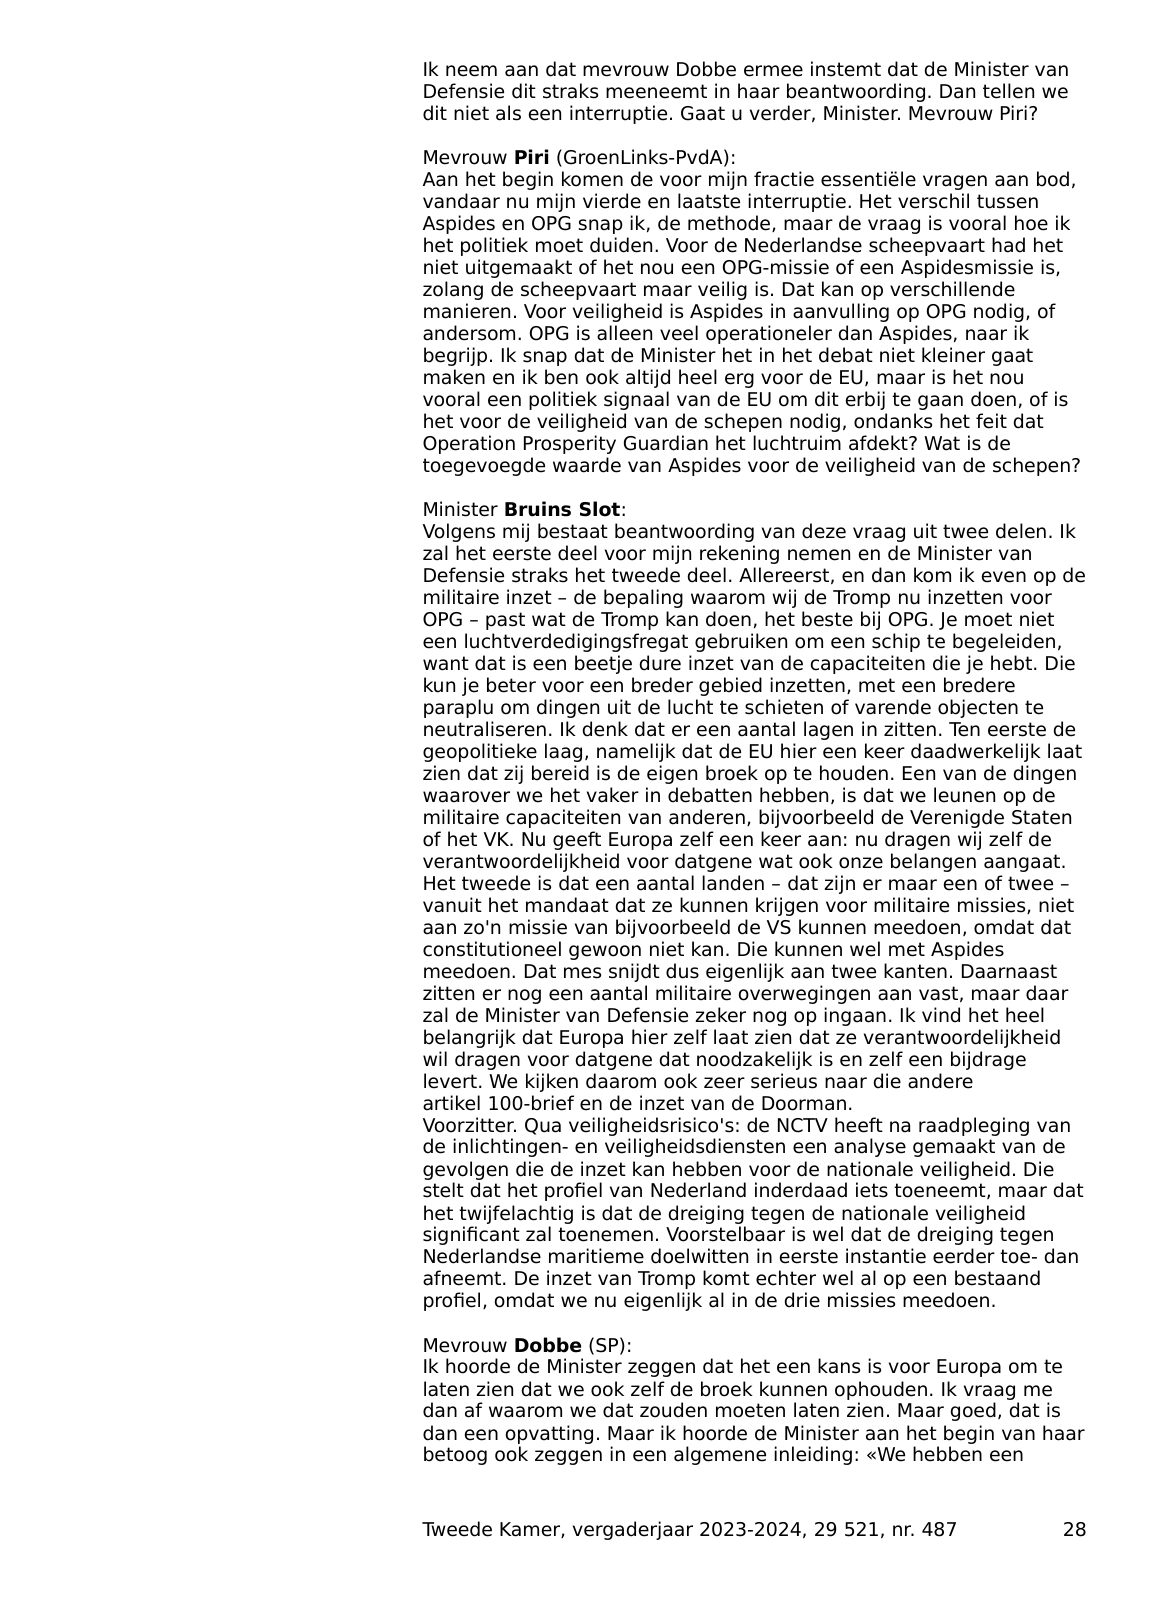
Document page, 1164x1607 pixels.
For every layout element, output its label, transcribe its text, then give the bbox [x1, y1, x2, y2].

text Mevrouw Dobbe (SP): [422, 1334, 1087, 1356]
text Volgens mij bestaat beantwoording van deze vraag uit twee delen. Ik zal het eerste deel voor mijn rekening nemen en de Minister van Defensie straks het tweede deel. Allereerst, en dan kom ik even op de militaire inzet – de bepaling waarom wij de Tromp nu inzetten voor OPG – past wat de Tromp kan doen, het beste bij OPG. Je moet niet een luchtverdedigingsfregat gebruiken om een schip te begeleiden, want dat is een beetje dure inzet van de capaciteiten die je hebt. Die kun je beter voor een breder gebied inzetten, met een bredere paraplu om dingen uit de lucht te schieten of varende objecten te neutraliseren. Ik denk dat er een aantal lagen in zitten. Ten eerste de geopolitieke laag, namelijk dat de EU hier een keer daadwerkelijk laat zien dat zij bereid is de eigen broek op te houden. Een van de dingen waarover we het vaker in debatten hebben, is dat we leunen op de militaire capaciteiten van anderen, bijvoorbeeld de Verenigde Staten of het VK. Nu geeft Europa zelf een keer aan: nu dragen wij zelf de verantwoordelijkheid voor datgene wat ook onze belangen aangaat. Het tweede is dat een aantal landen – dat zijn er maar een of twee – vanuit het mandaat dat ze kunnen krijgen voor militaire missies, niet aan zo'n missie van bijvoorbeeld de VS kunnen meedoen, omdat dat constitutioneel gewoon niet kan. Die kunnen wel met Aspides meedoen. Dat mes snijdt dus eigenlijk aan twee kanten. Daarnaast zitten er nog een aantal militaire overwegingen aan vast, maar daar zal de Minister van Defensie zeker nog op ingaan. Ik vind het heel belangrijk dat Europa hier zelf laat zien dat ze verantwoordelijkheid wil dragen voor datgene dat noodzakelijk is en zelf een bijdrage levert. We kijken daarom ook zeer serieus naar die andere artikel 100-brief en de inzet van de Doorman. [422, 521, 1087, 1114]
text Ik neem aan dat mevrouw Dobbe ermee instemt dat de Minister van Defensie dit straks meeneemt in haar beantwoording. Dan tellen we dit niet als een interruptie. Gaat u verder, Minister. Mevrouw Piri? [422, 59, 1087, 125]
text Mevrouw Piri (GroenLinks-PvdA): [422, 147, 1087, 169]
text Minister Bruins Slot: [422, 499, 1087, 521]
text Ik hoorde de Minister zeggen dat het een kans is voor Europa om te laten zien dat we ook zelf de broek kunnen ophouden. Ik vraag me dan af waarom we dat zouden moeten laten zien. Maar goed, dat is dan een opvatting. Maar ik hoorde de Minister aan het begin van haar betoog ook zeggen in een algemene inleiding: «We hebben een [422, 1356, 1087, 1466]
text Voorzitter. Qua veiligheidsrisico's: de NCTV heeft na raadpleging van de inlichtingen- en veiligheidsdiensten een analyse gemaakt van de gevolgen die de inzet kan hebben voor de nationale veiligheid. Die stelt dat het profiel van Nederland inderdaad iets toeneemt, maar dat het twijfelachtig is dat de dreiging tegen de nationale veiligheid significant zal toenemen. Voorstelbaar is wel dat de dreiging tegen Nederlandse maritieme doelwitten in eerste instantie eerder toe- dan afneemt. De inzet van Tromp komt echter wel al op een bestaand profiel, omdat we nu eigenlijk al in de drie missies meedoen. [422, 1114, 1087, 1312]
text Aan het begin komen de voor mijn fractie essentiële vragen aan bod, vandaar nu mijn vierde en laatste interruptie. Het verschil tussen Aspides en OPG snap ik, de methode, maar de vraag is vooral hoe ik het politiek moet duiden. Voor de Nederlandse scheepvaart had het niet uitgemaakt of het nou een OPG-missie of een Aspidesmissie is, zolang de scheepvaart maar veilig is. Dat kan op verschillende manieren. Voor veiligheid is Aspides in aanvulling op OPG nodig, of andersom. OPG is alleen veel operationeler dan Aspides, naar ik begrijp. Ik snap dat de Minister het in het debat niet kleiner gaat maken en ik ben ook altijd heel erg voor de EU, maar is het nou vooral een politiek signaal van de EU om dit erbij te gaan doen, of is het voor de veiligheid van de schepen nodig, ondanks het feit dat Operation Prosperity Guardian het luchtruim afdekt? Wat is de toegevoegde waarde van Aspides voor de veiligheid van de schepen? [422, 169, 1087, 477]
